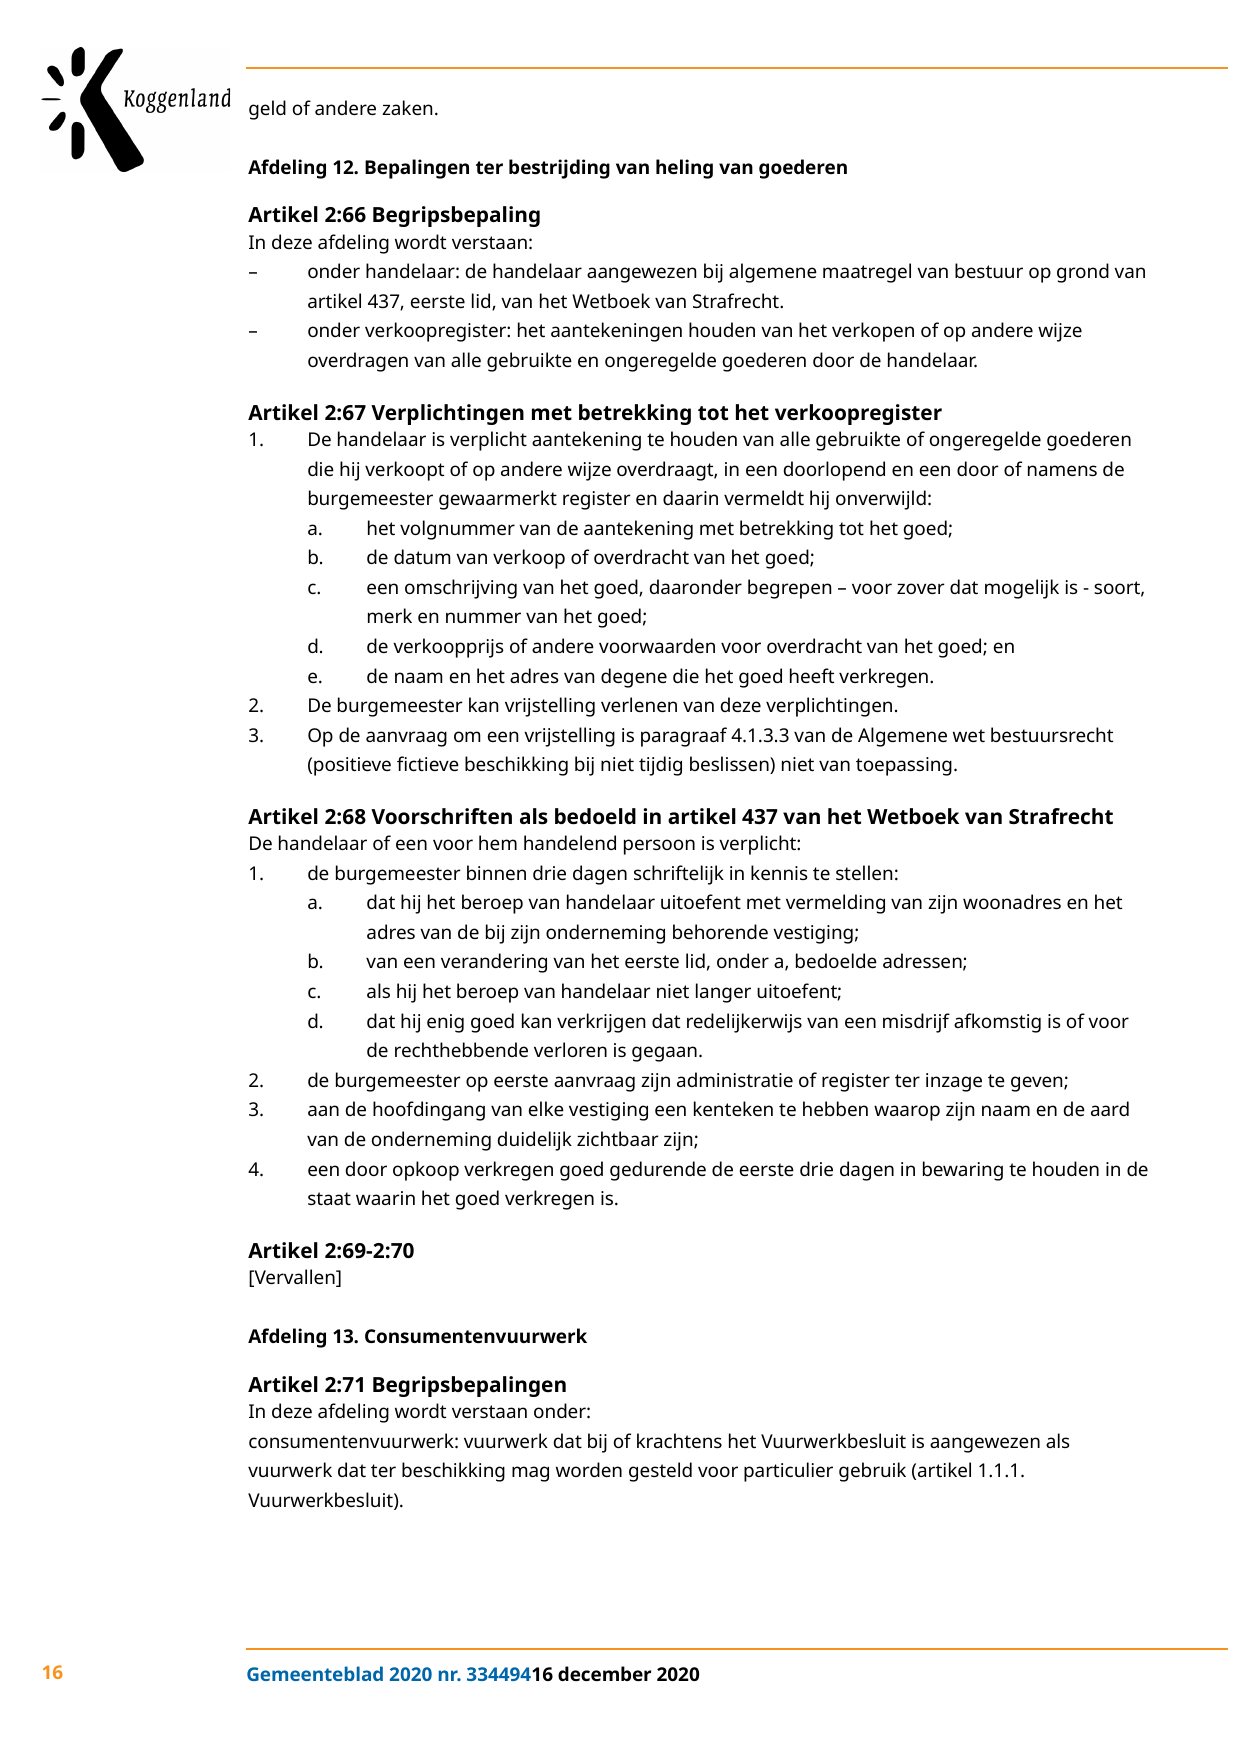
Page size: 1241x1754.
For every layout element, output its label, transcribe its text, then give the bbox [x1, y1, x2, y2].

text consumentenvuurwerk: vuurwerk dat bij of krachtens het Vuurwerkbesluit is aangewezen als vuurwerk dat ter beschikking mag worden gesteld voor particulier gebruik (artikel 1.1.1. Vuurwerkbesluit). [248, 1428, 1152, 1513]
list dat hij het beroep van handelaar uitoefent met vermelding van zijn woonadres en het adres van de bij zijn onderneming behorende vestiging; [307, 889, 1152, 945]
list onder handelaar: de handelaar aangewezen bij algemene maatregel van bestuur op grond van artikel 437, eerste lid, van het Wetboek van Strafrecht. [248, 258, 1152, 314]
text Artikel 2:66 Begripsbepaling [248, 201, 1152, 229]
list dat hij enig goed kan verkrijgen dat redelijkerwijs van een misdrijf afkomstig is of voor de rechthebbende verloren is gegaan. [307, 1008, 1152, 1063]
list De burgemeester kan vrijstelling verlenen van deze verplichtingen. [248, 692, 1152, 718]
text In deze afdeling wordt verstaan onder: [248, 1398, 1152, 1424]
text geld of andere zaken. [248, 95, 1152, 121]
list de naam en het adres van degene die het goed heeft verkregen. [307, 663, 1152, 688]
text Afdeling 13. Consumentenvuurwerk [248, 1323, 1152, 1349]
text De handelaar of een voor hem handelend persoon is verplicht: [248, 830, 1152, 856]
list de verkoopprijs of andere voorwaarden voor overdracht van het goed; en [307, 633, 1152, 659]
list een omschrijving van het goed, daaronder begrepen – voor zover dat mogelijk is - soort, merk en nummer van het goed; [307, 574, 1152, 629]
text Artikel 2:71 Begripsbepalingen [248, 1370, 1152, 1398]
text Artikel 2:67 Verplichtingen met betrekking tot het verkoopregister [248, 398, 1152, 426]
list het volgnummer van de aantekening met betrekking tot het goed; [307, 515, 1152, 541]
text In deze afdeling wordt verstaan: [248, 229, 1152, 255]
picture [41, 47, 231, 172]
text Artikel 2:68 Voorschriften als bedoeld in artikel 437 van het Wetboek van Strafrecht [248, 802, 1152, 830]
list aan de hoofdingang van elke vestiging een kenteken te hebben waarop zijn naam en de aard van de onderneming duidelijk zichtbaar zijn; [248, 1097, 1152, 1152]
text Artikel 2:69-2:70 [248, 1236, 1152, 1264]
list Op de aanvraag om een vrijstelling is paragraaf 4.1.3.3 van de Algemene wet bestuursrecht (positieve fictieve beschikking bij niet tijdig beslissen) niet van toepassing. [248, 722, 1152, 777]
list de burgemeester binnen drie dagen schriftelijk in kennis te stellen: [248, 860, 1152, 886]
list de burgemeester op eerste aanvraag zijn administratie of register ter inzage te geven; [248, 1067, 1152, 1093]
text [Vervallen] [248, 1264, 1152, 1290]
list De handelaar is verplicht aantekening te houden van alle gebruikte of ongeregelde goederen die hij verkoopt of op andere wijze overdraagt, in een doorlopend en een door of namens de burgemeester gewaarmerkt register en daarin vermeldt hij onverwijld: [248, 426, 1152, 511]
list van een verandering van het eerste lid, onder a, bedoelde adressen; [307, 949, 1152, 974]
list onder verkoopregister: het aantekeningen houden van het verkopen of op andere wijze overdragen van alle gebruikte en ongeregelde goederen door de handelaar. [248, 318, 1152, 373]
list als hij het beroep van handelaar niet langer uitoefent; [307, 978, 1152, 1004]
list de datum van verkoop of overdracht van het goed; [307, 544, 1152, 570]
text Afdeling 12. Bepalingen ter bestrijding van heling van goederen [248, 154, 1152, 180]
list een door opkoop verkregen goed gedurende de eerste drie dagen in bewaring te houden in de staat waarin het goed verkregen is. [248, 1156, 1152, 1211]
